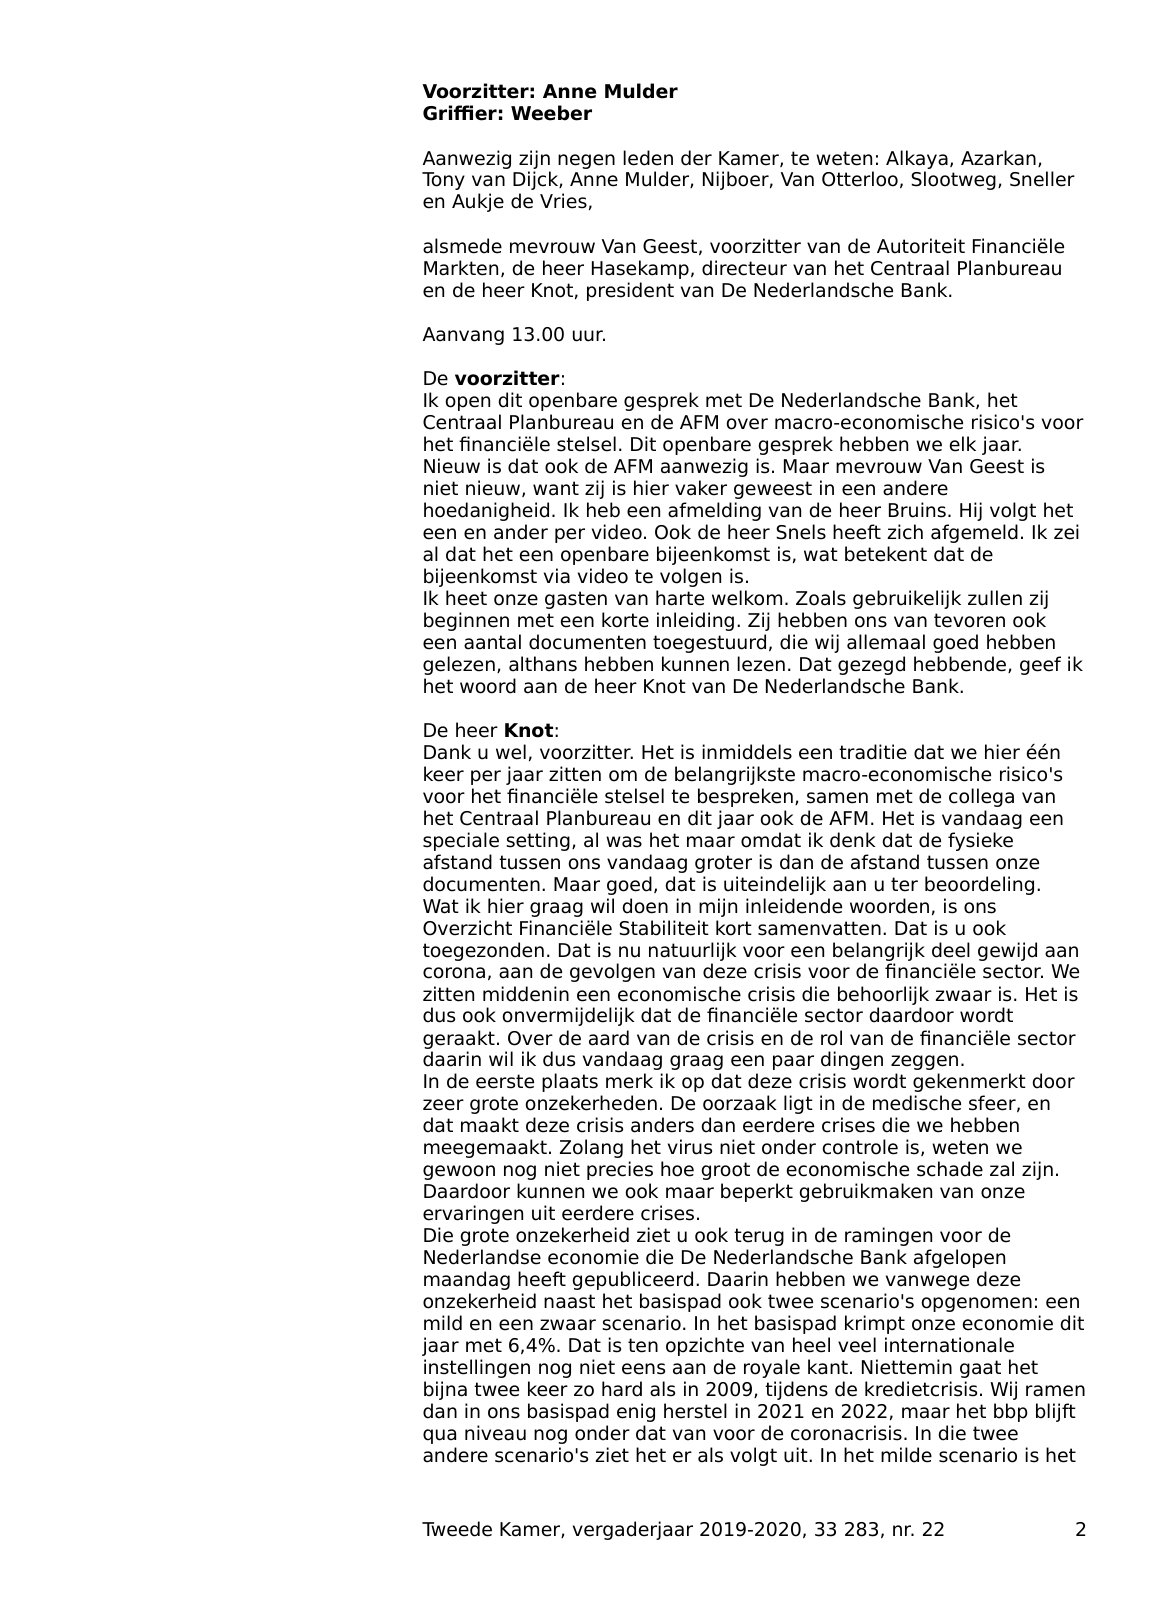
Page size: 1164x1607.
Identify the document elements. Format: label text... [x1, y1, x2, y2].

text Dank u wel, voorzitter. Het is inmiddels een traditie dat we hier één keer per jaar zitten om de belangrijkste macro-economische risico's voor het financiële stelsel te bespreken, samen met de collega van het Centraal Planbureau en dit jaar ook de AFM. Het is vandaag een speciale setting, al was het maar omdat ik denk dat de fysieke afstand tussen ons vandaag groter is dan de afstand tussen onze documenten. Maar goed, dat is uiteindelijk aan u ter beoordeling. [422, 742, 1087, 896]
text Wat ik hier graag wil doen in mijn inleidende woorden, is ons Overzicht Financiële Stabiliteit kort samenvatten. Dat is u ook toegezonden. Dat is nu natuurlijk voor een belangrijk deel gewijd aan corona, aan de gevolgen van deze crisis voor de financiële sector. We zitten middenin een economische crisis die behoorlijk zwaar is. Het is dus ook onvermijdelijk dat de financiële sector daardoor wordt geraakt. Over de aard van de crisis en de rol van de financiële sector daarin wil ik dus vandaag graag een paar dingen zeggen. [422, 896, 1087, 1071]
text Ik open dit openbare gesprek met De Nederlandsche Bank, het Centraal Planbureau en de AFM over macro-economische risico's voor het financiële stelsel. Dit openbare gesprek hebben we elk jaar. Nieuw is dat ook de AFM aanwezig is. Maar mevrouw Van Geest is niet nieuw, want zij is hier vaker geweest in een andere hoedanigheid. Ik heb een afmelding van de heer Bruins. Hij volgt het een en ander per video. Ook de heer Snels heeft zich afgemeld. Ik zei al dat het een openbare bijeenkomst is, wat betekent dat de bijeenkomst via video te volgen is. [422, 390, 1087, 588]
text In de eerste plaats merk ik op dat deze crisis wordt gekenmerkt door zeer grote onzekerheden. De oorzaak ligt in de medische sfeer, en dat maakt deze crisis anders dan eerdere crises die we hebben meegemaakt. Zolang het virus niet onder controle is, weten we gewoon nog niet precies hoe groot de economische schade zal zijn. Daardoor kunnen we ook maar beperkt gebruikmaken van onze ervaringen uit eerdere crises. [422, 1071, 1087, 1225]
text Griffier: Weeber [422, 103, 1087, 125]
text Die grote onzekerheid ziet u ook terug in de ramingen voor de Nederlandse economie die De Nederlandsche Bank afgelopen maandag heeft gepubliceerd. Daarin hebben we vanwege deze onzekerheid naast het basispad ook twee scenario's opgenomen: een mild en een zwaar scenario. In het basispad krimpt onze economie dit jaar met 6,4%. Dat is ten opzichte van heel veel internationale instellingen nog niet eens aan de royale kant. Niettemin gaat het bijna twee keer zo hard als in 2009, tijdens de kredietcrisis. Wij ramen dan in ons basispad enig herstel in 2021 en 2022, maar het bbp blijft qua niveau nog onder dat van voor de coronacrisis. In die twee andere scenario's ziet het er als volgt uit. In het milde scenario is het [422, 1225, 1087, 1467]
text De heer Knot: [422, 720, 1087, 742]
text alsmede mevrouw Van Geest, voorzitter van de Autoriteit Financiële Markten, de heer Hasekamp, directeur van het Centraal Planbureau en de heer Knot, president van De Nederlandsche Bank. [422, 236, 1087, 301]
text Aanwezig zijn negen leden der Kamer, te weten: Alkaya, Azarkan, Tony van Dijck, Anne Mulder, Nijboer, Van Otterloo, Slootweg, Sneller en Aukje de Vries, [422, 147, 1087, 213]
text Voorzitter: Anne Mulder [422, 81, 1087, 103]
text De voorzitter: [422, 368, 1087, 390]
text Aanvang 13.00 uur. [422, 324, 1087, 346]
text Ik heet onze gasten van harte welkom. Zoals gebruikelijk zullen zij beginnen met een korte inleiding. Zij hebben ons van tevoren ook een aantal documenten toegestuurd, die wij allemaal goed hebben gelezen, althans hebben kunnen lezen. Dat gezegd hebbende, geef ik het woord aan de heer Knot van De Nederlandsche Bank. [422, 588, 1087, 697]
